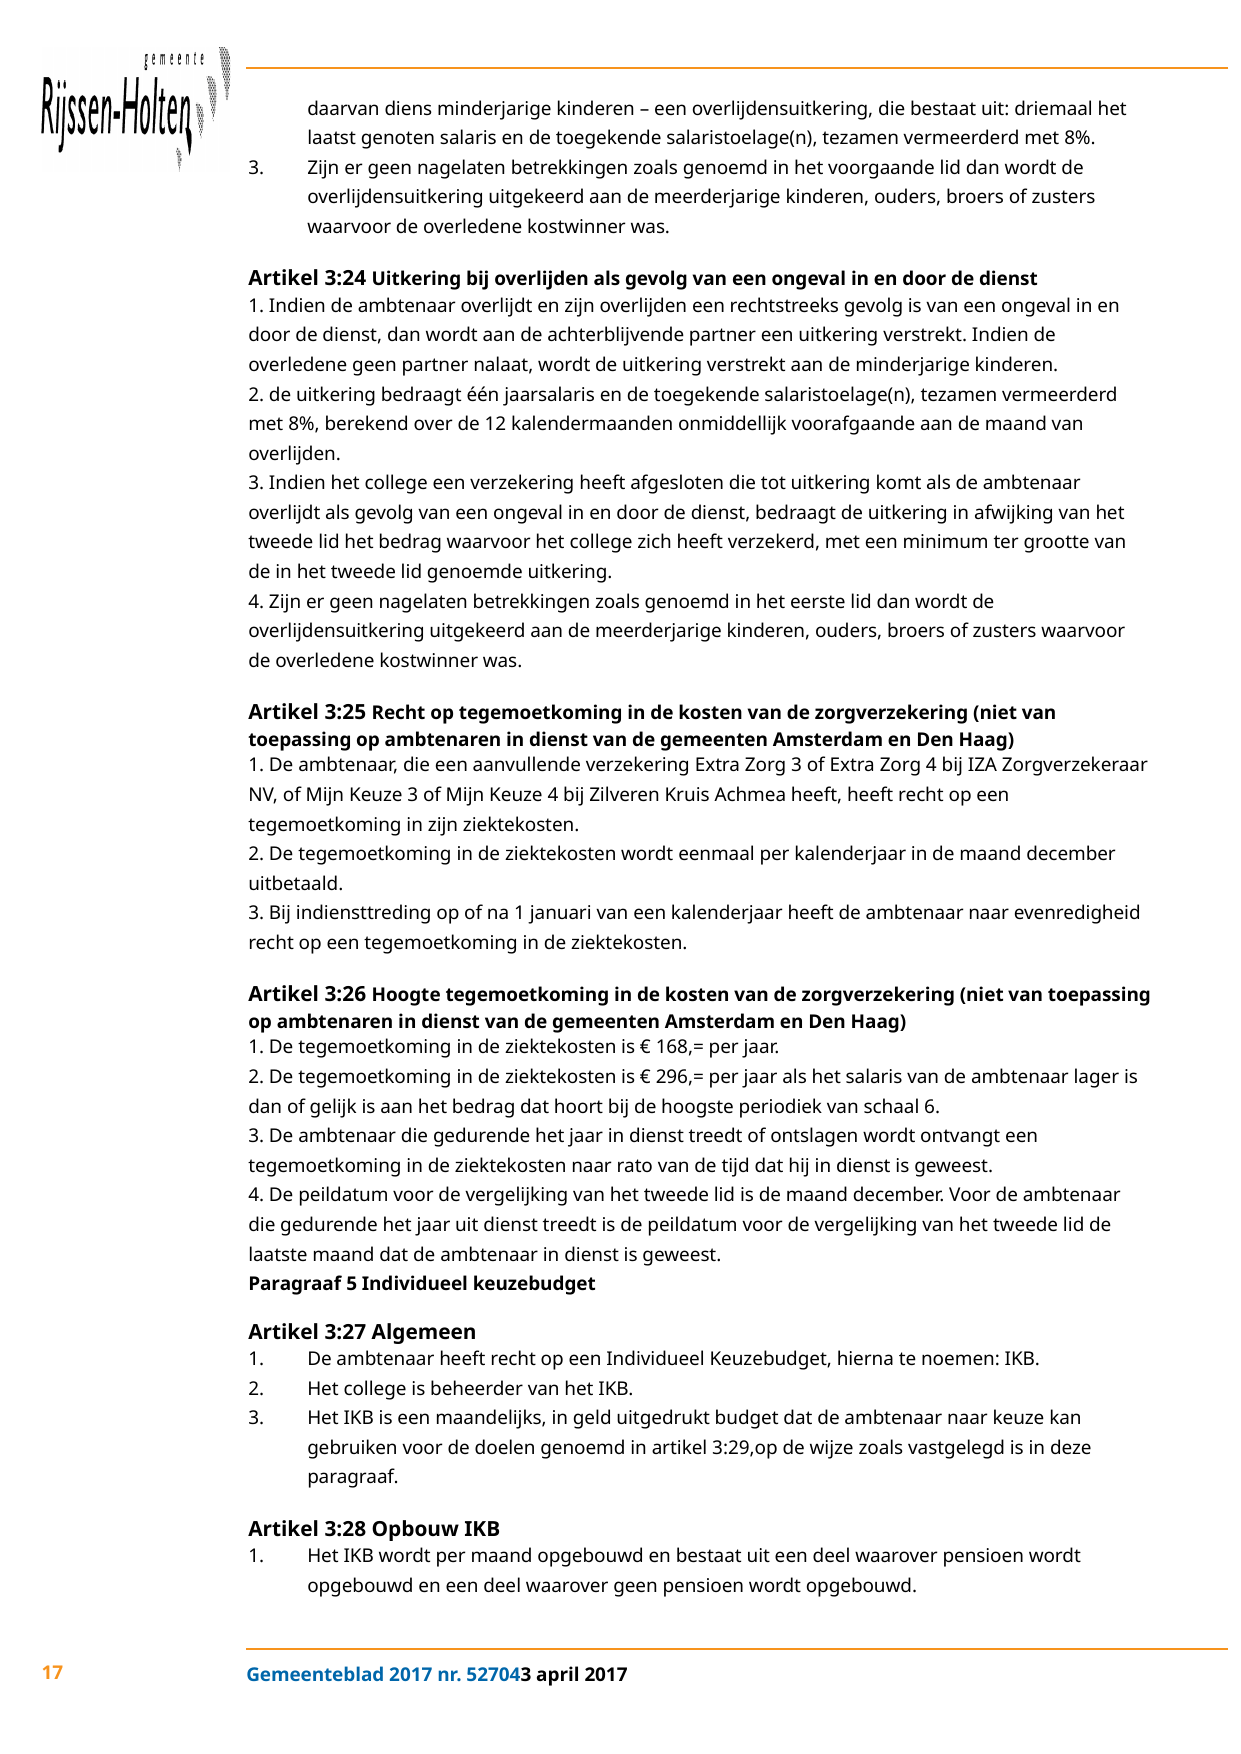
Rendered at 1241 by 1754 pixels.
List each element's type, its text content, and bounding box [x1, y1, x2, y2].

text 2. De tegemoetkoming in de ziektekosten is € 296,= per jaar als het salaris van de ambtenaar lager is dan of gelijk is aan het bedrag dat hoort bij de hoogste periodiek van schaal 6. [248, 1063, 1152, 1118]
text Paragraaf 5 Individueel keuzebudget [248, 1270, 1152, 1296]
text 3. Indien het college een verzekering heeft afgesloten die tot uitkering komt als de ambtenaar overlijdt als gevolg van een ongeval in en door de dienst, bedraagt de uitkering in afwijking van het tweede lid het bedrag waarvoor het college zich heeft verzekerd, met een minimum ter grootte van de in het tweede lid genoemde uitkering. [248, 469, 1152, 584]
list Het IKB wordt per maand opgebouwd en bestaat uit een deel waarover pensioen wordt opgebouwd en een deel waarover geen pensioen wordt opgebouwd. [248, 1542, 1152, 1598]
list Zijn er geen nagelaten betrekkingen zoals genoemd in het voorgaande lid dan wordt de overlijdensuitkering uitgekeerd aan de meerderjarige kinderen, ouders, broers of zusters waarvoor de overledene kostwinner was. [248, 154, 1152, 239]
text Artikel 3:27 Algemeen [248, 1317, 1152, 1345]
text 4. De peildatum voor de vergelijking van het tweede lid is de maand december. Voor de ambtenaar die gedurende het jaar uit dienst treedt is de peildatum voor de vergelijking van het tweede lid de laatste maand dat de ambtenaar in dienst is geweest. [248, 1182, 1152, 1266]
text 3. De ambtenaar die gedurende het jaar in dienst treedt of ontslagen wordt ontvangt een tegemoetkoming in de ziektekosten naar rato van de tijd dat hij in dienst is geweest. [248, 1122, 1152, 1178]
text Artikel 3:28 Opbouw IKB [248, 1514, 1152, 1542]
text 2. de uitkering bedraagt één jaarsalaris en de toegekende salaristoelage(n), tezamen vermeerderd met 8%, berekend over de 12 kalendermaanden onmiddellijk voorafgaande aan de maand van overlijden. [248, 381, 1152, 466]
text 1. Indien de ambtenaar overlijdt en zijn overlijden een rechtstreeks gevolg is van een ongeval in en door de dienst, dan wordt aan de achterblijvende partner een uitkering verstrekt. Indien de overledene geen partner nalaat, wordt de uitkering verstrekt aan de minderjarige kinderen. [248, 292, 1152, 377]
text 3. Bij indiensttreding op of na 1 januari van een kalenderjaar heeft de ambtenaar naar evenredigheid recht op een tegemoetkoming in de ziektekosten. [248, 899, 1152, 955]
list Het college is beheerder van het IKB. [248, 1375, 1152, 1401]
text 2. De tegemoetkoming in de ziektekosten wordt eenmaal per kalenderjaar in de maand december uitbetaald. [248, 840, 1152, 896]
text 4. Zijn er geen nagelaten betrekkingen zoals genoemd in het eerste lid dan wordt de overlijdensuitkering uitgekeerd aan de meerderjarige kinderen, ouders, broers of zusters waarvoor de overledene kostwinner was. [248, 588, 1152, 673]
text Artikel 3:24 Uitkering bij overlijden als gevolg van een ongeval in en door de dienst [248, 263, 1152, 292]
text Artikel 3:26 Hoogte tegemoetkoming in de kosten van de zorgverzekering (niet van toepassing op ambtenaren in dienst van de gemeenten Amsterdam en Den Haag) [248, 979, 1152, 1034]
text Artikel 3:25 Recht op tegemoetkoming in de kosten van de zorgverzekering (niet van toepassing op ambtenaren in dienst van de gemeenten Amsterdam en Den Haag) [248, 697, 1152, 752]
text 1. De ambtenaar, die een aanvullende verzekering Extra Zorg 3 of Extra Zorg 4 bij IZA Zorgverzekeraar NV, of Mijn Keuze 3 of Mijn Keuze 4 bij Zilveren Kruis Achmea heeft, heeft recht op een tegemoetkoming in zijn ziektekosten. [248, 752, 1152, 836]
list Het IKB is een maandelijks, in geld uitgedrukt budget dat de ambtenaar naar keuze kan gebruiken voor de doelen genoemd in artikel 3:29,op de wijze zoals vastgelegd is in deze paragraaf. [248, 1404, 1152, 1489]
text 1. De tegemoetkoming in de ziektekosten is € 168,= per jaar. [248, 1034, 1152, 1059]
list De ambtenaar heeft recht op een Individueel Keuzebudget, hierna te noemen: IKB. [248, 1345, 1152, 1371]
picture [41, 47, 231, 172]
list daarvan diens minderjarige kinderen – een overlijdensuitkering, die bestaat uit: driemaal het laatst genoten salaris en de toegekende salaristoelage(n), tezamen vermeerderd met 8%. [248, 95, 1152, 150]
